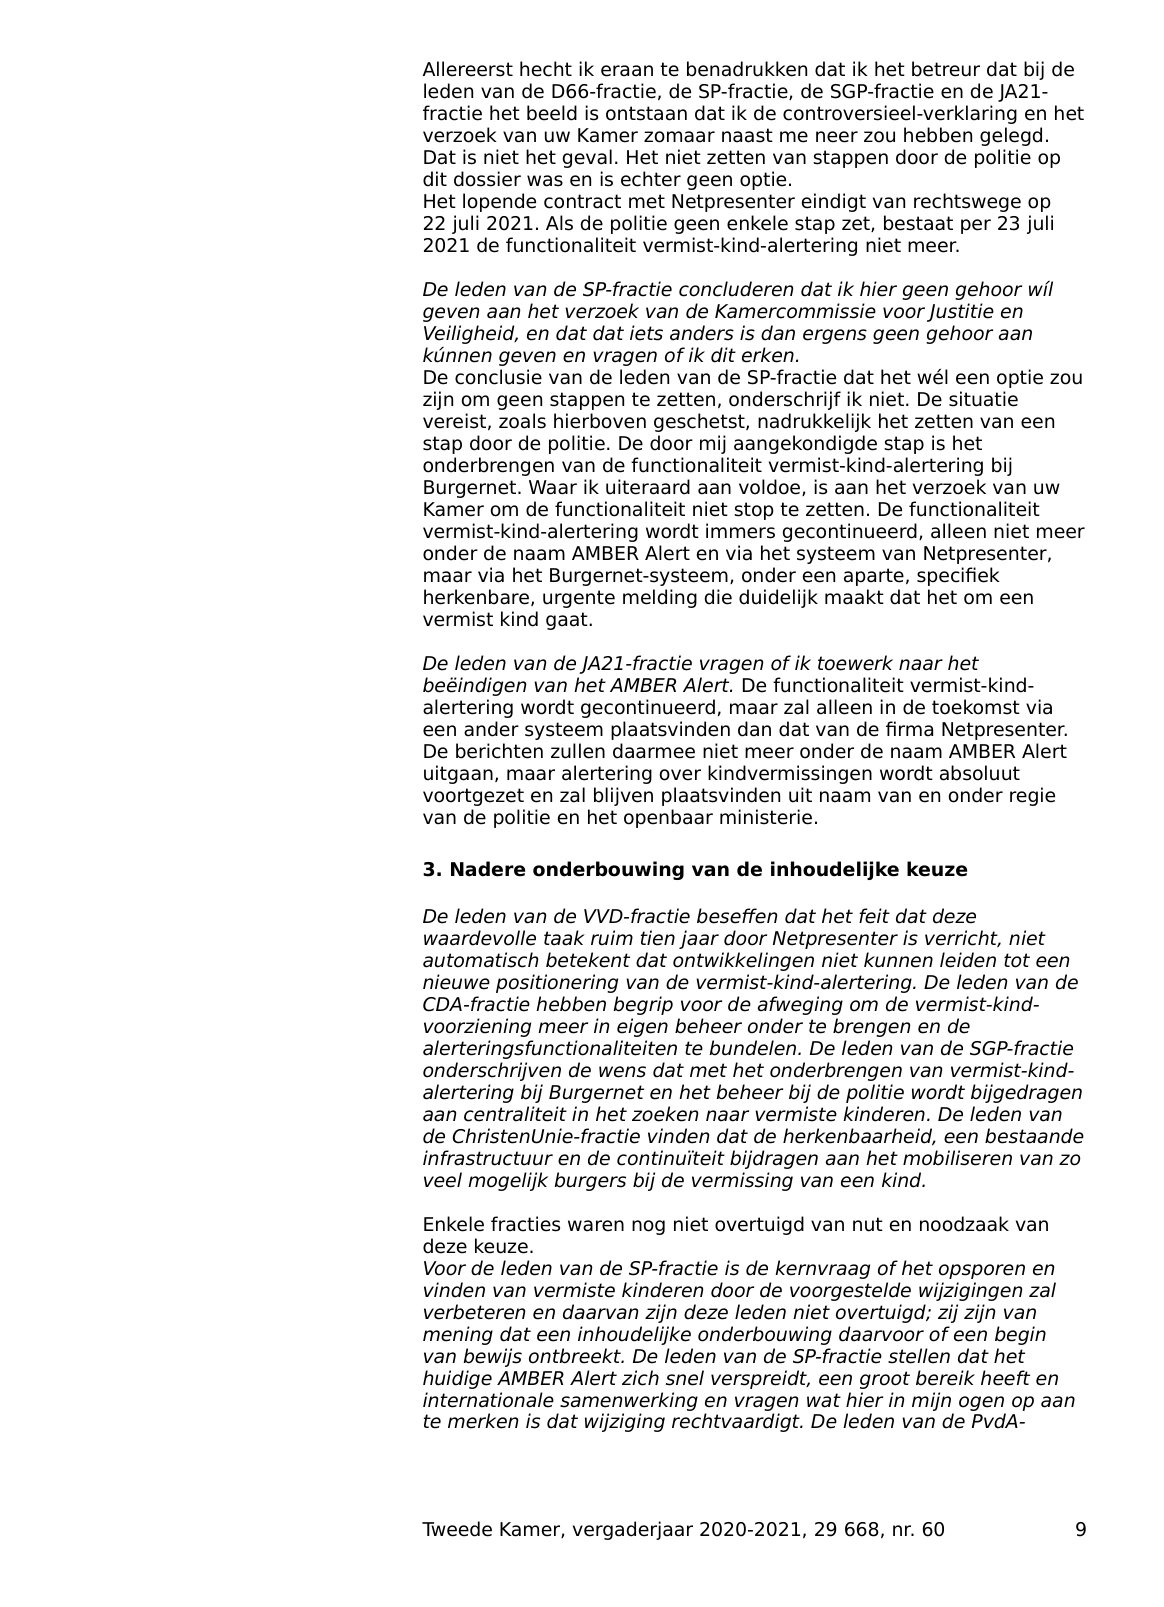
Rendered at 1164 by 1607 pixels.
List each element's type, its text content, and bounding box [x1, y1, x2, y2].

text Voor de leden van de SP-fractie is de kernvraag of het opsporen en vinden van vermiste kinderen door de voorgestelde wijzigingen zal verbeteren en daarvan zijn deze leden niet overtuigd; zij zijn van mening dat een inhoudelijke onderbouwing daarvoor of een begin van bewijs ontbreekt. De leden van de SP-fractie stellen dat het huidige AMBER Alert zich snel verspreidt, een groot bereik heeft en internationale samenwerking en vragen wat hier in mijn ogen op aan te merken is dat wijziging rechtvaardigt. De leden van de PvdA- [422, 1258, 1087, 1433]
text De conclusie van de leden van de SP-fractie dat het wél een optie zou zijn om geen stappen te zetten, onderschrijf ik niet. De situatie vereist, zoals hierboven geschetst, nadrukkelijk het zetten van een stap door de politie. De door mij aangekondigde stap is het onderbrengen van de functionaliteit vermist-kind-alertering bij Burgernet. Waar ik uiteraard aan voldoe, is aan het verzoek van uw Kamer om de functionaliteit niet stop te zetten. De functionaliteit vermist-kind-alertering wordt immers gecontinueerd, alleen niet meer onder de naam AMBER Alert en via het systeem van Netpresenter, maar via het Burgernet-systeem, onder een aparte, specifiek herkenbare, urgente melding die duidelijk maakt dat het om een vermist kind gaat. [422, 367, 1087, 631]
text De leden van de JA21-fractie vragen of ik toewerk naar het beëindigen van het AMBER Alert. De functionaliteit vermist-kind-alertering wordt gecontinueerd, maar zal alleen in de toekomst via een ander systeem plaatsvinden dan dat van de firma Netpresenter. De berichten zullen daarmee niet meer onder de naam AMBER Alert uitgaan, maar alertering over kindvermissingen wordt absoluut voortgezet en zal blijven plaatsvinden uit naam van en onder regie van de politie en het openbaar ministerie. [422, 653, 1087, 829]
text De leden van de VVD-fractie beseffen dat het feit dat deze waardevolle taak ruim tien jaar door Netpresenter is verricht, niet automatisch betekent dat ontwikkelingen niet kunnen leiden tot een nieuwe positionering van de vermist-kind-alertering. De leden van de CDA-fractie hebben begrip voor de afweging om de vermist-kind-voorziening meer in eigen beheer onder te brengen en de alerteringsfunctionaliteiten te bundelen. De leden van de SGP-fractie onderschrijven de wens dat met het onderbrengen van vermist-kind-alertering bij Burgernet en het beheer bij de politie wordt bijgedragen aan centraliteit in het zoeken naar vermiste kinderen. De leden van de ChristenUnie-fractie vinden dat de herkenbaarheid, een bestaande infrastructuur en de continuïteit bijdragen aan het mobiliseren van zo veel mogelijk burgers bij de vermissing van een kind. [422, 906, 1087, 1191]
text Allereerst hecht ik eraan te benadrukken dat ik het betreur dat bij de leden van de D66-fractie, de SP-fractie, de SGP-fractie en de JA21-fractie het beeld is ontstaan dat ik de controversieel-verklaring en het verzoek van uw Kamer zomaar naast me neer zou hebben gelegd. Dat is niet het geval. Het niet zetten van stappen door de politie op dit dossier was en is echter geen optie. [422, 59, 1087, 191]
subtitle 3. Nadere onderbouwing van de inhoudelijke keuze [422, 859, 1087, 881]
text Het lopende contract met Netpresenter eindigt van rechtswege op 22 juli 2021. Als de politie geen enkele stap zet, bestaat per 23 juli 2021 de functionaliteit vermist-kind-alertering niet meer. [422, 191, 1087, 257]
text De leden van de SP-fractie concluderen dat ik hier geen gehoor wíl geven aan het verzoek van de Kamercommissie voor Justitie en Veiligheid, en dat dat iets anders is dan ergens geen gehoor aan kúnnen geven en vragen of ik dit erken. [422, 279, 1087, 367]
text Enkele fracties waren nog niet overtuigd van nut en noodzaak van deze keuze. [422, 1214, 1087, 1258]
